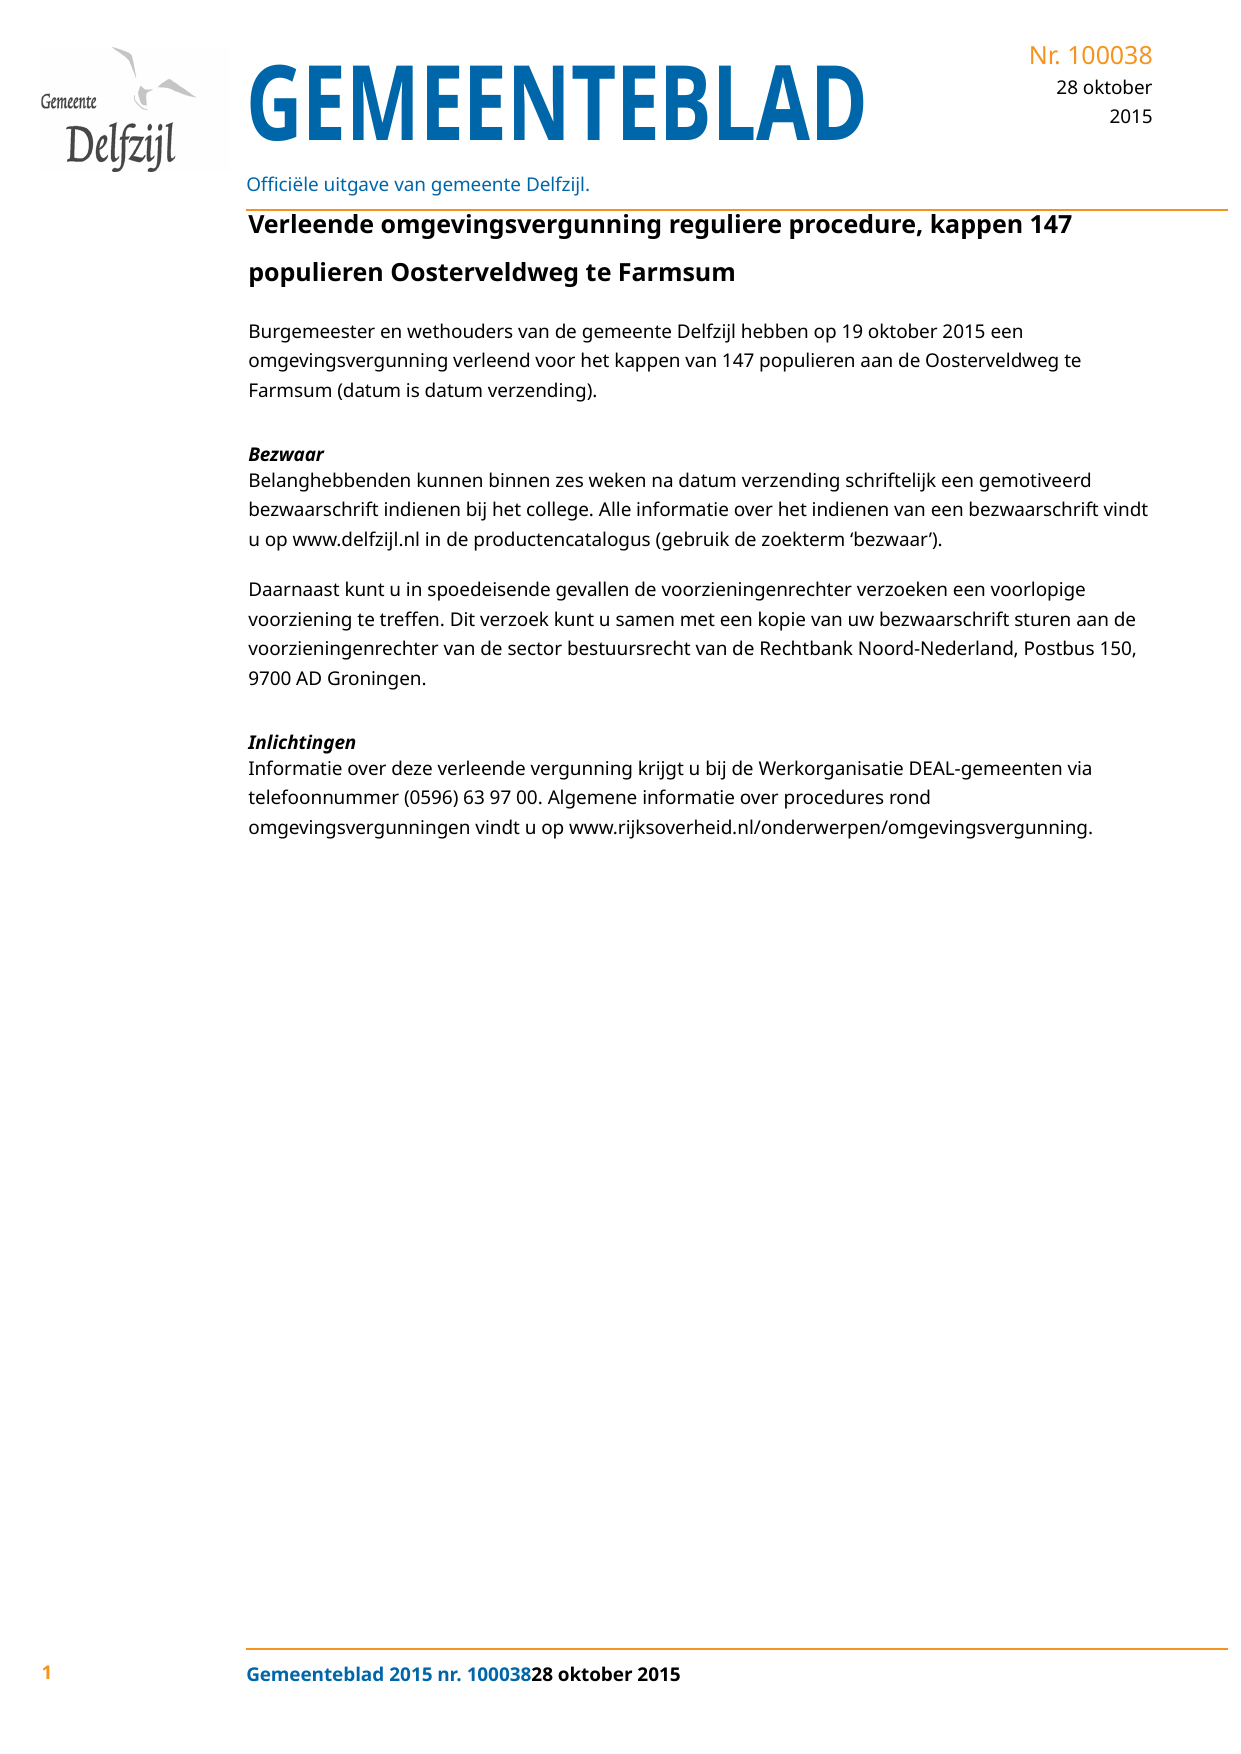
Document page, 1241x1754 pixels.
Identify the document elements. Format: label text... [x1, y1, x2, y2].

text Belanghebbenden kunnen binnen zes weken na datum verzending schriftelijk een gemotiveerd bezwaarschrift indienen bij het college. Alle informatie over het indienen van een bezwaarschrift vindt u op www.delfzijl.nl in de productencatalogus (gebruik de zoekterm ‘bezwaar’). [248, 467, 1152, 552]
text Informatie over deze verleende vergunning krijgt u bij de Werkorganisatie DEAL-gemeenten via telefoonnummer (0596) 63 97 00. Algemene informatie over procedures rond omgevingsvergunningen vindt u op www.rijksoverheid.nl/onderwerpen/omgevingsvergunning. [248, 755, 1152, 840]
text Inlichtingen [248, 729, 1152, 755]
text Burgemeester en wethouders van de gemeente Delfzijl hebben op 19 oktober 2015 een omgevingsvergunning verleend voor het kappen van 147 populieren aan de Oosterveldweg te Farmsum (datum is datum verzending). [248, 318, 1152, 403]
picture [41, 47, 231, 172]
text Verleende omgevingsvergunning reguliere procedure, kappen 147 populieren Oosterveldweg te Farmsum [248, 211, 1152, 288]
text Daarnaast kunt u in spoedeisende gevallen de voorzieningenrechter verzoeken een voorlopige voorziening te treffen. Dit verzoek kunt u samen met een kopie van uw bezwaarschrift sturen aan de voorzieningenrechter van de sector bestuursrecht van de Rechtbank Noord-Nederland, Postbus 150, 9700 AD Groningen. [248, 576, 1152, 691]
text Bezwaar [248, 441, 1152, 467]
